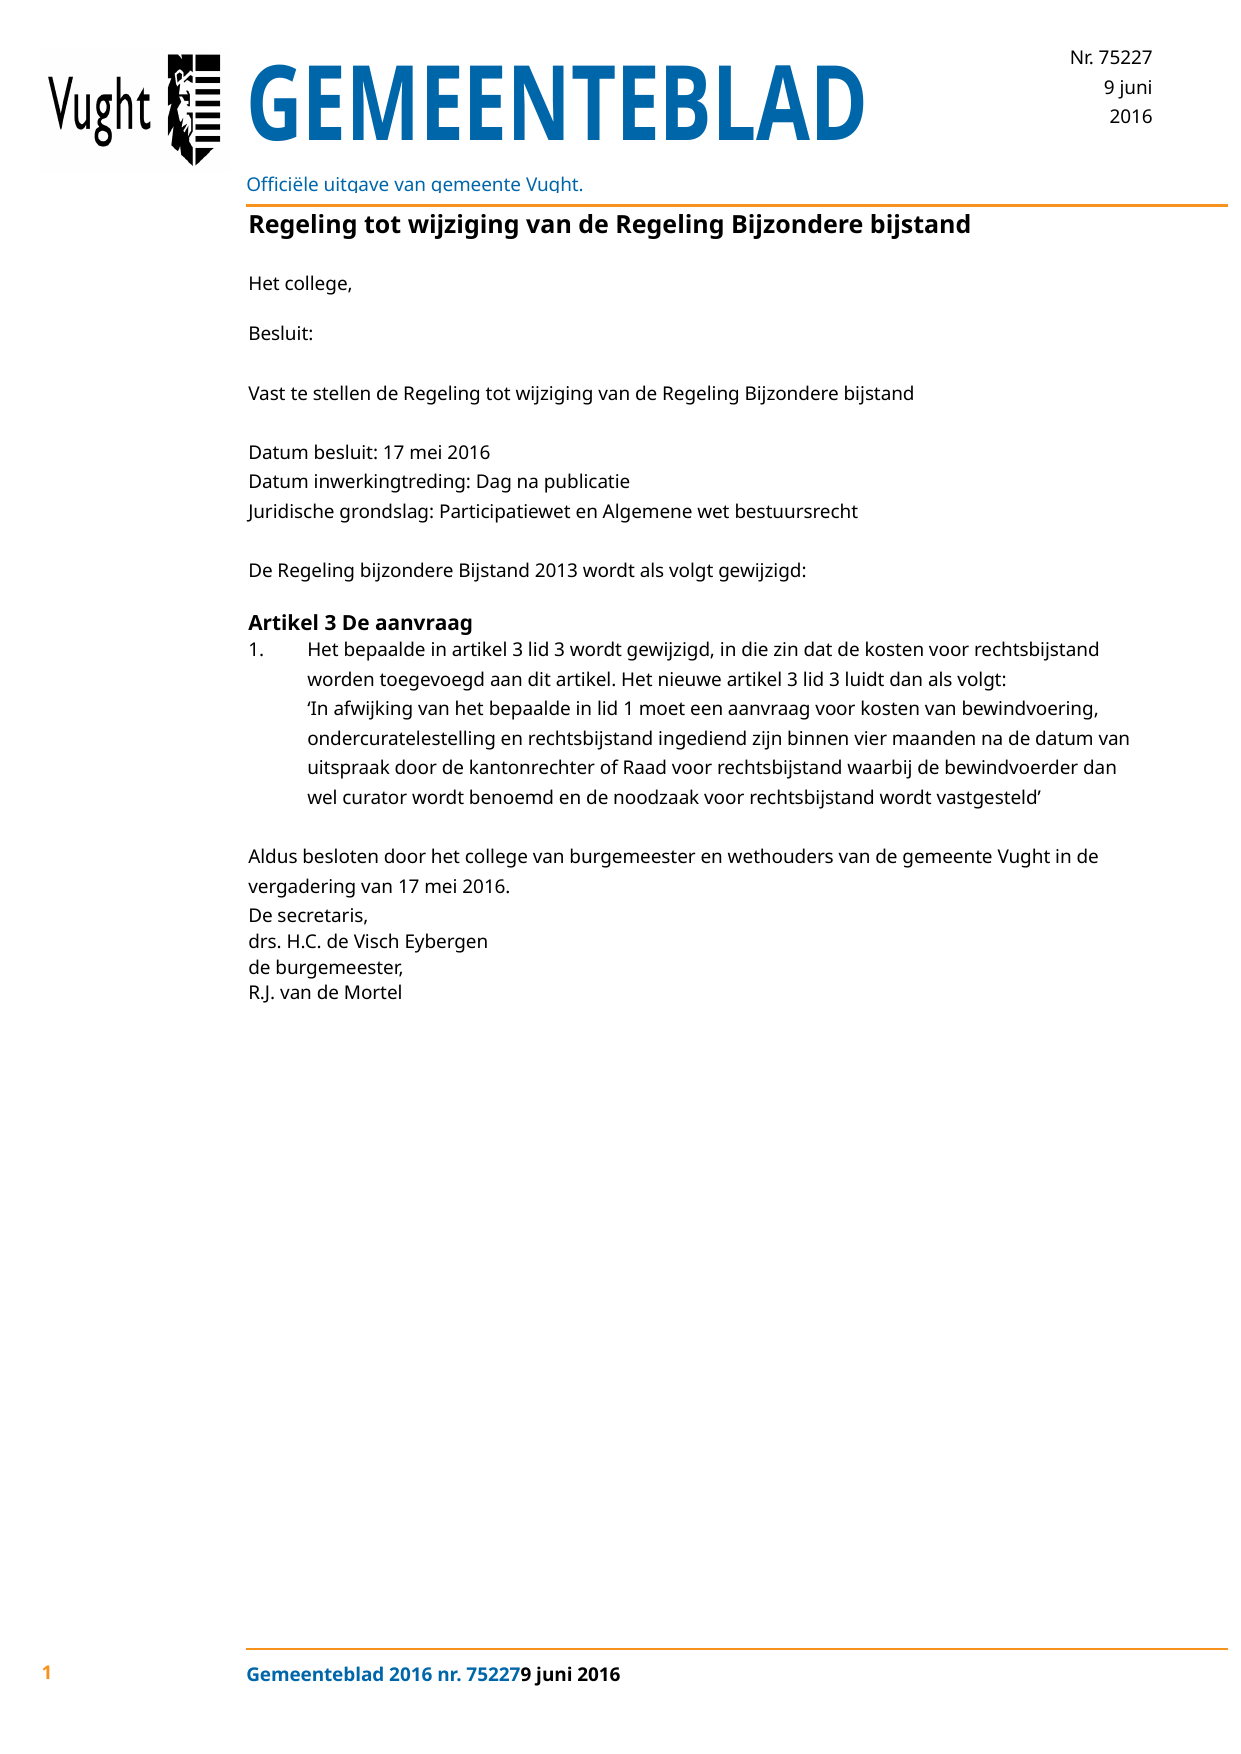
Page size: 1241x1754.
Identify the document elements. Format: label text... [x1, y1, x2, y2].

text R.J. van de Mortel [248, 979, 1152, 1005]
text de burgemeester, [248, 954, 1152, 979]
picture [41, 47, 231, 172]
text Artikel 3 De aanvraag [248, 608, 1152, 636]
text Vast te stellen de Regeling tot wijziging van de Regeling Bijzondere bijstand [248, 380, 1152, 406]
list ‘In afwijking van het bepaalde in lid 1 moet een aanvraag voor kosten van bewindvoering, ondercuratelestelling en rechtsbijstand ingediend zijn binnen vier maanden na de datum van uitspraak door de kantonrechter of Raad voor rechtsbijstand waarbij de bewindvoerder dan wel curator wordt benoemd en de noodzaak voor rechtsbijstand wordt vastgesteld’ [248, 695, 1152, 810]
text Juridische grondslag: Participatiewet en Algemene wet bestuursrecht [248, 498, 1152, 524]
text Besluit: [248, 321, 1152, 346]
text Regeling tot wijziging van de Regeling Bijzondere bijstand [248, 207, 1152, 241]
text Datum inwerkingtreding: Dag na publicatie [248, 468, 1152, 494]
text De Regeling bijzondere Bijstand 2013 wordt als volgt gewijzigd: [248, 557, 1152, 583]
text Aldus besloten door het college van burgemeester en wethouders van de gemeente Vught in de vergadering van 17 mei 2016. [248, 843, 1152, 898]
list Het bepaalde in artikel 3 lid 3 wordt gewijzigd, in die zin dat de kosten voor rechtsbijstand worden toegevoegd aan dit artikel. Het nieuwe artikel 3 lid 3 luidt dan als volgt: [248, 636, 1152, 691]
text Datum besluit: 17 mei 2016 [248, 439, 1152, 465]
text drs. H.C. de Visch Eybergen [248, 928, 1152, 954]
text De secretaris, [248, 902, 1152, 928]
text Het college, [248, 270, 1152, 296]
